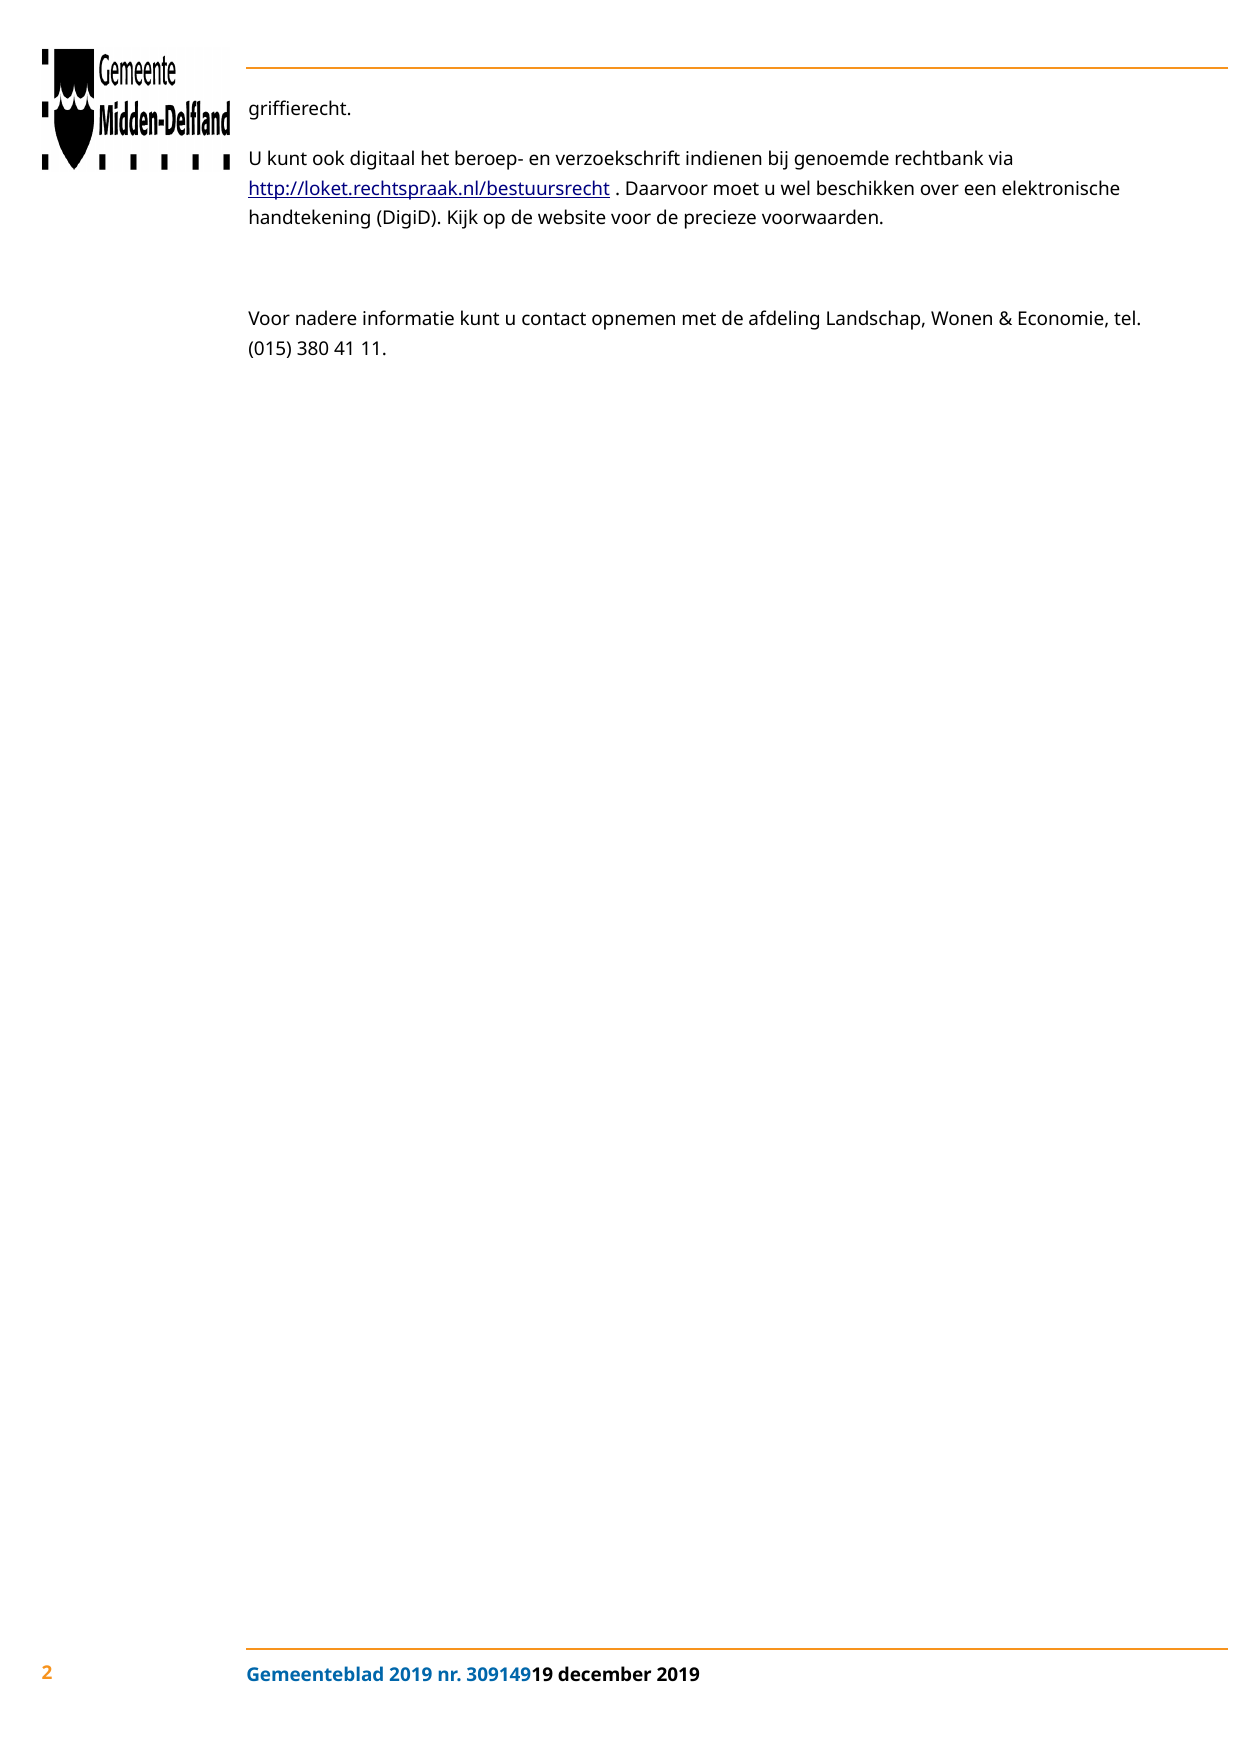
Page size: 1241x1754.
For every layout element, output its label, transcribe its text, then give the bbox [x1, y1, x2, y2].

text griffierecht. [248, 95, 1152, 121]
text Voor nadere informatie kunt u contact opnemen met de afdeling Landschap, Wonen & Economie, tel. (015) 380 41 11. [248, 305, 1152, 361]
text U kunt ook digitaal het beroep- en verzoekschrift indienen bij genoemde rechtbank via http://loket.rechtspraak.nl/bestuursrecht . Daarvoor moet u wel beschikken over een elektronische handtekening (DigiD). Kijk op de website voor de precieze voorwaarden. [248, 145, 1152, 230]
picture [41, 47, 231, 172]
